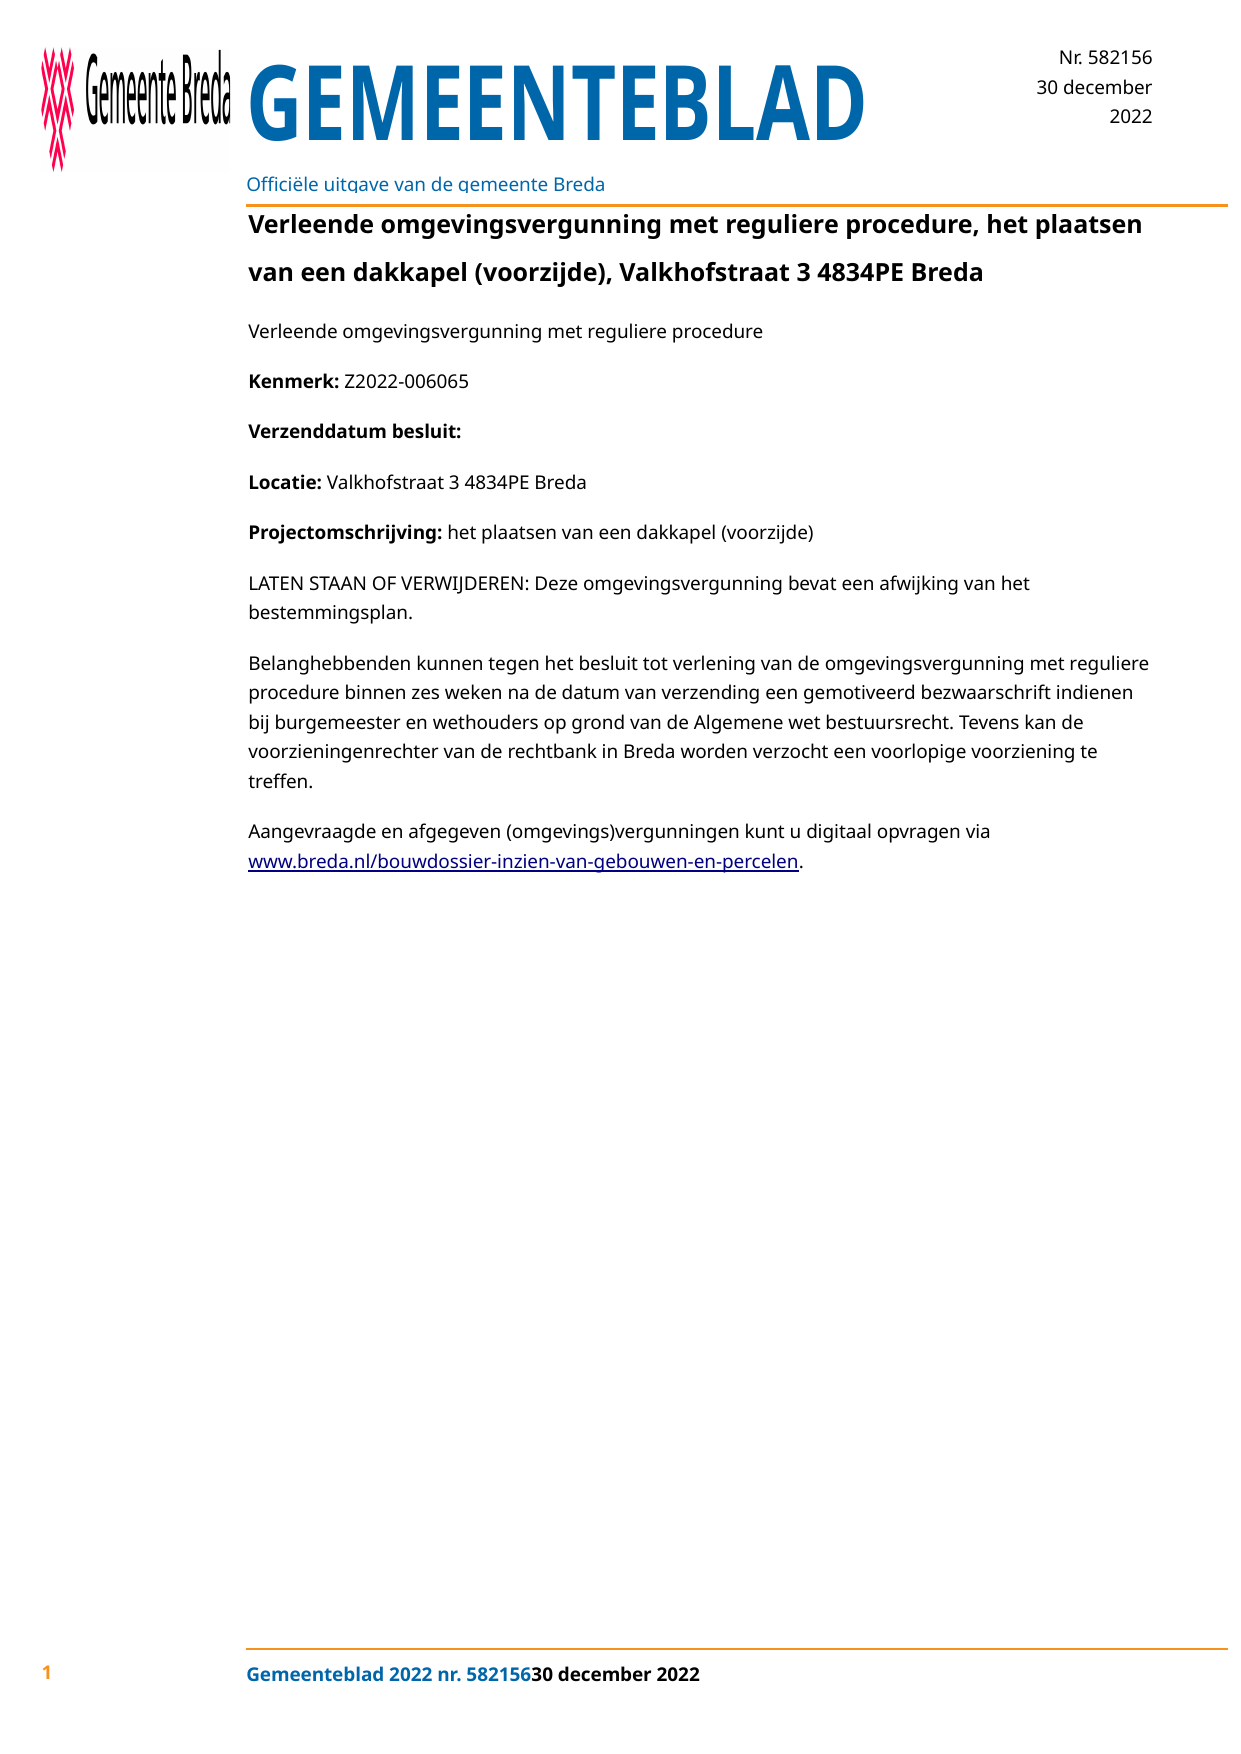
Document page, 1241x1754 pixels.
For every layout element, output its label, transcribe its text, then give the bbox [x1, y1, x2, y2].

text Aangevraagde en afgegeven (omgevings)vergunningen kunt u digitaal opvragen via www.breda.nl/bouwdossier-inzien-van-gebouwen-en-percelen. [248, 819, 1152, 874]
text LATEN STAAN OF VERWIJDEREN: Deze omgevingsvergunning bevat een afwijking van het bestemmingsplan. [248, 570, 1152, 625]
text Verleende omgevingsvergunning met reguliere procedure, het plaatsen van een dakkapel (voorzijde), Valkhofstraat 3 4834PE Breda [248, 207, 1152, 288]
text Verleende omgevingsvergunning met reguliere procedure [248, 318, 1152, 344]
picture [41, 47, 231, 172]
text Belanghebbenden kunnen tegen het besluit tot verlening van de omgevingsvergunning met reguliere procedure binnen zes weken na de datum van verzending een gemotiveerd bezwaarschrift indienen bij burgemeester en wethouders op grond van de Algemene wet bestuursrecht. Tevens kan de voorzieningenrechter van de rechtbank in Breda worden verzocht een voorlopige voorziening te treffen. [248, 650, 1152, 794]
text Verzenddatum besluit: [248, 419, 1152, 444]
text Locatie: Valkhofstraat 3 4834PE Breda [248, 469, 1152, 495]
text Projectomschrijving: het plaatsen van een dakkapel (voorzijde) [248, 519, 1152, 545]
text Kenmerk: Z2022-006065 [248, 368, 1152, 394]
